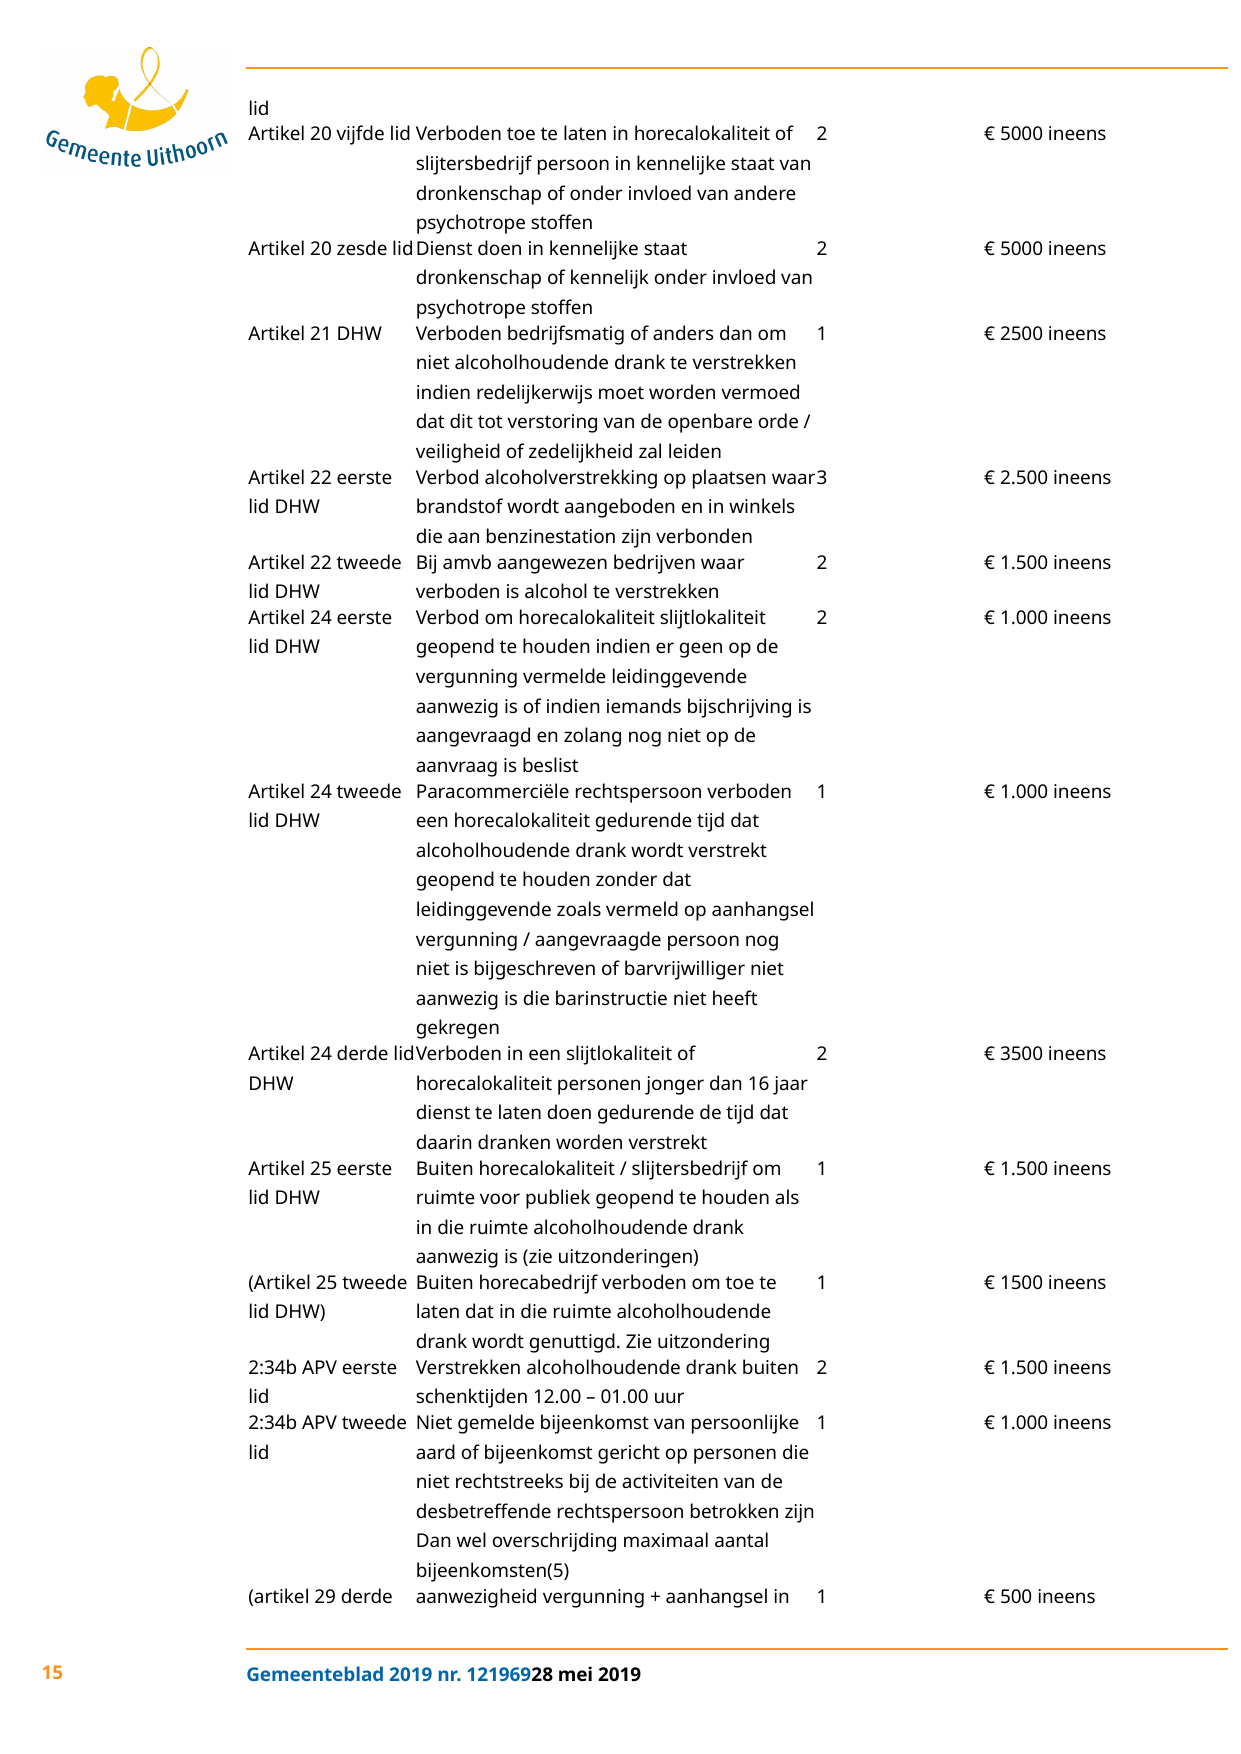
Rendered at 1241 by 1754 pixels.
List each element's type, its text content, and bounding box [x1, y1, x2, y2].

table_cell aanwezigheid vergunning + aanhangsel in [416, 1583, 816, 1609]
table_cell Buiten horecalokaliteit / slijtersbedrijf om ruimte voor publiek geopend te houden als in die ruimte alcoholhoudende drank aanwezig is (zie uitzonderingen) [416, 1155, 816, 1269]
table_cell [984, 95, 1152, 121]
table_cell [816, 95, 984, 121]
table_cell Bij amvb aangewezen bedrijven waar verboden is alcohol te verstrekken [416, 549, 816, 604]
table_cell Artikel 22 eerste lid DHW [248, 464, 416, 549]
table_cell Verboden bedrijfsmatig of anders dan om niet alcoholhoudende drank te verstrekken indien redelijkerwijs moet worden vermoed dat dit tot verstoring van de openbare orde / veiligheid of zedelijkheid zal leiden [416, 320, 816, 464]
table_cell 2 [816, 1040, 984, 1155]
table_cell 2 [816, 235, 984, 320]
table_cell 3 [816, 464, 984, 549]
table_cell Dienst doen in kennelijke staat dronkenschap of kennelijk onder invloed van psychotrope stoffen [416, 235, 816, 320]
table_cell 1 [816, 1583, 984, 1609]
table_cell 2 [816, 121, 984, 235]
table_cell € 2500 ineens [984, 320, 1152, 464]
table_cell [416, 95, 816, 121]
table_cell Artikel 20 vijfde lid [248, 121, 416, 235]
table_cell Artikel 24 eerste lid DHW [248, 604, 416, 778]
table_cell (artikel 29 derde [248, 1583, 416, 1609]
table_cell 2:34b APV tweede lid [248, 1409, 416, 1583]
table_cell € 1.000 ineens [984, 604, 1152, 778]
table_cell Niet gemelde bijeenkomst van persoonlijke aard of bijeenkomst gericht op personen die niet rechtstreeks bij de activiteiten van de desbetreffende rechtspersoon betrokken zijn Dan wel overschrijding maximaal aantal bijeenkomsten(5) [416, 1409, 816, 1583]
table_cell 1 [816, 1155, 984, 1269]
table_cell € 1.500 ineens [984, 549, 1152, 604]
table_cell € 3500 ineens [984, 1040, 1152, 1155]
table_cell 2:34b APV eerste lid [248, 1354, 416, 1409]
table_cell € 1500 ineens [984, 1269, 1152, 1354]
table_cell Verbod alcoholverstrekking op plaatsen waar brandstof wordt aangeboden en in winkels die aan benzinestation zijn verbonden [416, 464, 816, 549]
table_cell lid [248, 95, 416, 121]
table_cell Artikel 24 derde lid DHW [248, 1040, 416, 1155]
table_cell Verbod om horecalokaliteit slijtlokaliteit geopend te houden indien er geen op de vergunning vermelde leidinggevende aanwezig is of indien iemands bijschrijving is aangevraagd en zolang nog niet op de aanvraag is beslist [416, 604, 816, 778]
table_cell € 1.000 ineens [984, 778, 1152, 1040]
table_cell Paracommerciële rechtspersoon verboden een horecalokaliteit gedurende tijd dat alcoholhoudende drank wordt verstrekt geopend te houden zonder dat leidinggevende zoals vermeld op aanhangsel vergunning / aangevraagde persoon nog niet is bijgeschreven of barvrijwilliger niet aanwezig is die barinstructie niet heeft gekregen [416, 778, 816, 1040]
table_cell € 500 ineens [984, 1583, 1152, 1609]
table_cell 1 [816, 778, 984, 1040]
picture [41, 47, 231, 172]
table_cell Verstrekken alcoholhoudende drank buiten schenktijden 12.00 – 01.00 uur [416, 1354, 816, 1409]
table_cell € 1.500 ineens [984, 1354, 1152, 1409]
table_cell € 1.000 ineens [984, 1409, 1152, 1583]
table_cell (Artikel 25 tweede lid DHW) [248, 1269, 416, 1354]
table_cell 2 [816, 604, 984, 778]
table_cell Buiten horecabedrijf verboden om toe te laten dat in die ruimte alcoholhoudende drank wordt genuttigd. Zie uitzondering [416, 1269, 816, 1354]
table_cell Artikel 24 tweede lid DHW [248, 778, 416, 1040]
table_cell 1 [816, 320, 984, 464]
table_cell 2 [816, 1354, 984, 1409]
table_cell Verboden toe te laten in horecalokaliteit of slijtersbedrijf persoon in kennelijke staat van dronkenschap of onder invloed van andere psychotrope stoffen [416, 121, 816, 235]
table_cell € 2.500 ineens [984, 464, 1152, 549]
table_cell Artikel 22 tweede lid DHW [248, 549, 416, 604]
table_cell 1 [816, 1409, 984, 1583]
table_cell Artikel 25 eerste lid DHW [248, 1155, 416, 1269]
table_cell Artikel 21 DHW [248, 320, 416, 464]
table_cell Verboden in een slijtlokaliteit of horecalokaliteit personen jonger dan 16 jaar dienst te laten doen gedurende de tijd dat daarin dranken worden verstrekt [416, 1040, 816, 1155]
table_cell 1 [816, 1269, 984, 1354]
table_cell Artikel 20 zesde lid [248, 235, 416, 320]
table_cell € 5000 ineens [984, 235, 1152, 320]
table_cell € 1.500 ineens [984, 1155, 1152, 1269]
table_cell € 5000 ineens [984, 121, 1152, 235]
table_cell 2 [816, 549, 984, 604]
